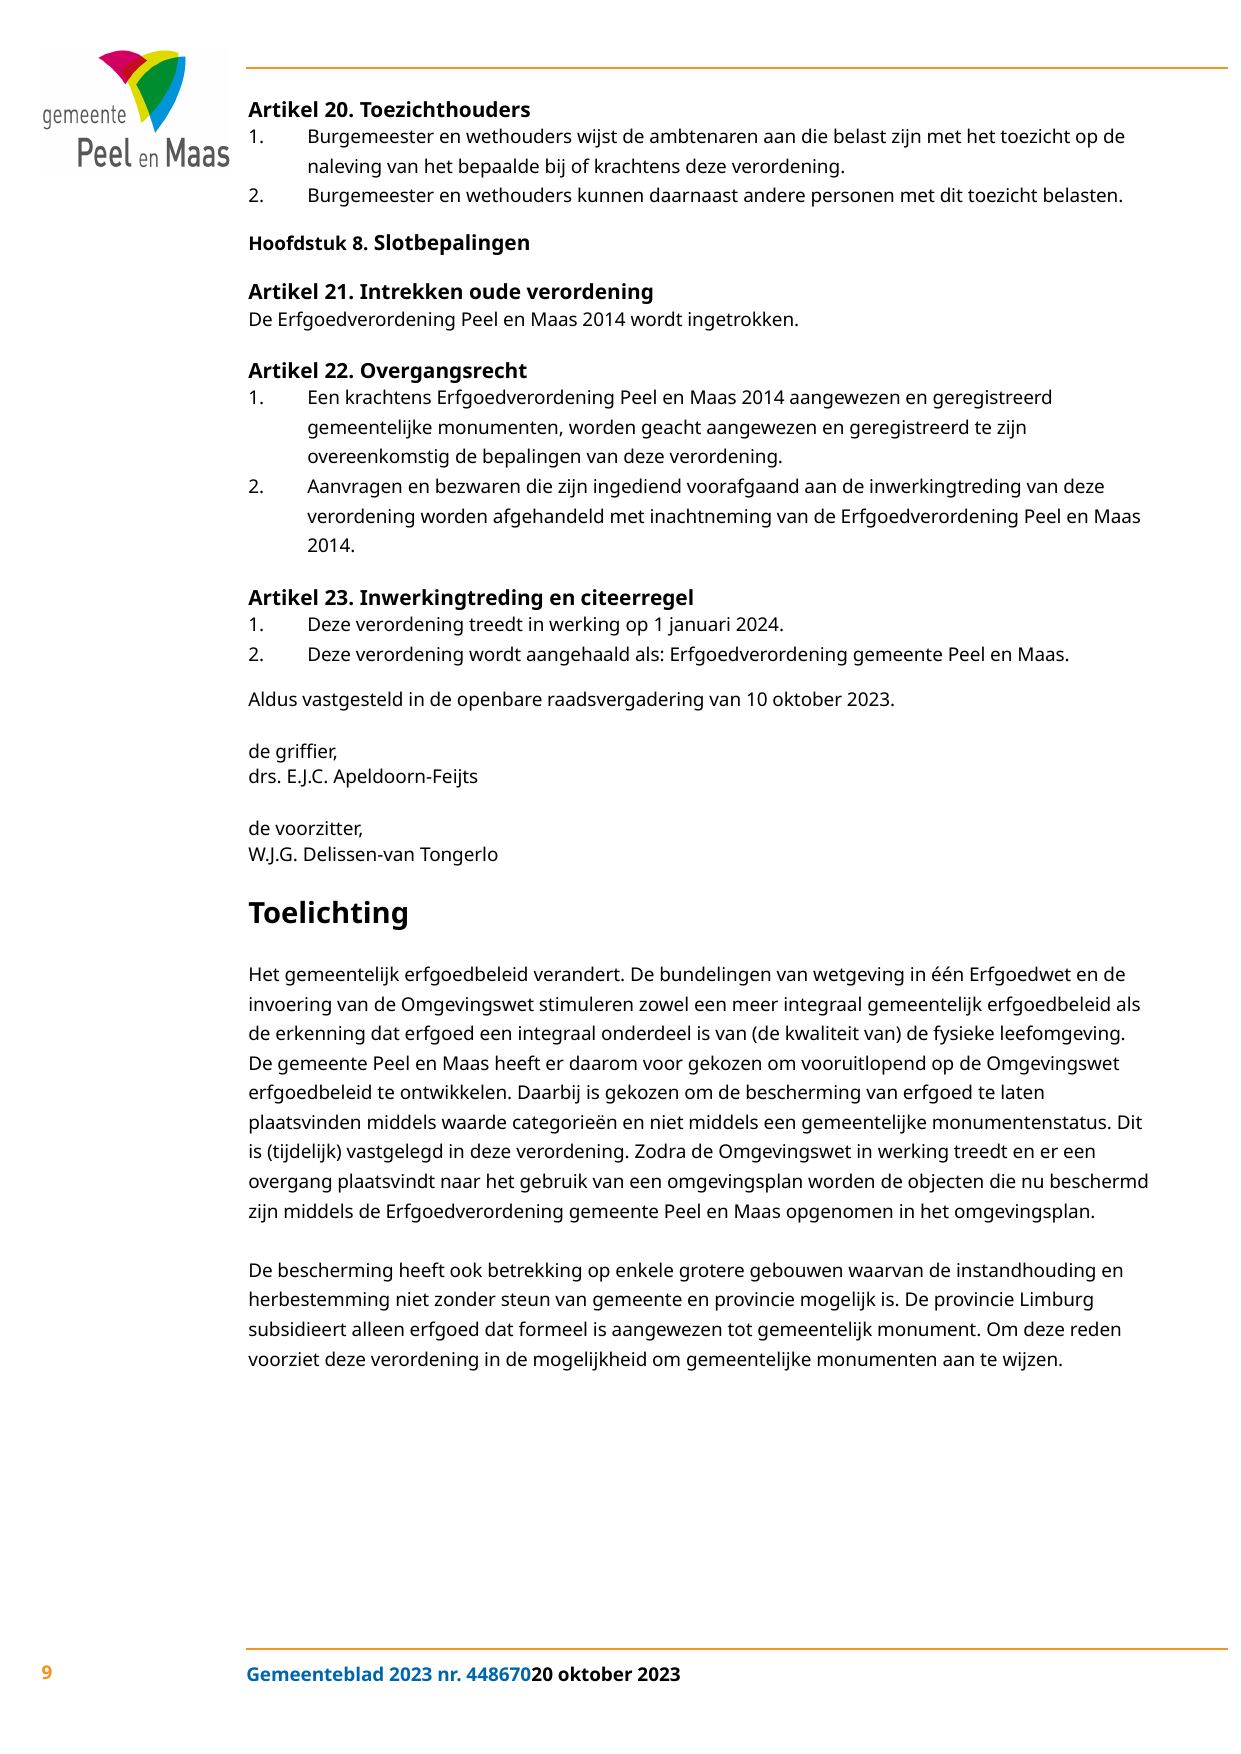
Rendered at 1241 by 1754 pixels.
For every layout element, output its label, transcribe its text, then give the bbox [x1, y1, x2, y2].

list Deze verordening wordt aangehaald als: Erfgoedverordening gemeente Peel en Maas. [248, 641, 1152, 667]
text Hoofdstuk 8. Slotbepalingen [248, 228, 1152, 256]
text Het gemeentelijk erfgoedbeleid verandert. De bundelingen van wetgeving in één Erfgoedwet en de invoering van de Omgevingswet stimuleren zowel een meer integraal gemeentelijk erfgoedbeleid als de erkenning dat erfgoed een integraal onderdeel is van (de kwaliteit van) de fysieke leefomgeving. [248, 961, 1152, 1046]
text De bescherming heeft ook betrekking op enkele grotere gebouwen waarvan de instandhouding en herbestemming niet zonder steun van gemeente en provincie mogelijk is. De provincie Limburg subsidieert alleen erfgoed dat formeel is aangewezen tot gemeentelijk monument. Om deze reden voorziet deze verordening in de mogelijkheid om gemeentelijke monumenten aan te wijzen. [248, 1257, 1152, 1372]
text Artikel 20. Toezichthouders [248, 95, 1152, 123]
text de voorzitter, [248, 815, 1152, 841]
list Burgemeester en wethouders kunnen daarnaast andere personen met dit toezicht belasten. [248, 182, 1152, 208]
text Artikel 23. Inwerkingtreding en citeerregel [248, 583, 1152, 611]
text Toelichting [248, 892, 1152, 932]
text Artikel 21. Intrekken oude verordening [248, 277, 1152, 306]
list Burgemeester en wethouders wijst de ambtenaren aan die belast zijn met het toezicht op de naleving van het bepaalde bij of krachtens deze verordening. [248, 123, 1152, 178]
picture [41, 47, 231, 172]
text Aldus vastgesteld in de openbare raadsvergadering van 10 oktober 2023. [248, 687, 1152, 712]
list Deze verordening treedt in werking op 1 januari 2024. [248, 611, 1152, 637]
text de griffier, [248, 738, 1152, 764]
text De Erfgoedverordening Peel en Maas 2014 wordt ingetrokken. [248, 306, 1152, 331]
text W.J.G. Delissen-van Tongerlo [248, 841, 1152, 867]
list Aanvragen en bezwaren die zijn ingediend voorafgaand aan de inwerkingtreding van deze verordening worden afgehandeld met inachtneming van de Erfgoedverordening Peel en Maas 2014. [248, 473, 1152, 558]
list Een krachtens Erfgoedverordening Peel en Maas 2014 aangewezen en geregistreerd gemeentelijke monumenten, worden geacht aangewezen en geregistreerd te zijn overeenkomstig de bepalingen van deze verordening. [248, 384, 1152, 469]
text Artikel 22. Overgangsrecht [248, 356, 1152, 384]
text De gemeente Peel en Maas heeft er daarom voor gekozen om vooruitlopend op de Omgevingswet erfgoedbeleid te ontwikkelen. Daarbij is gekozen om de bescherming van erfgoed te laten plaatsvinden middels waarde categorieën en niet middels een gemeentelijke monumentenstatus. Dit is (tijdelijk) vastgelegd in deze verordening. Zodra de Omgevingswet in werking treedt en er een overgang plaatsvindt naar het gebruik van een omgevingsplan worden de objecten die nu beschermd zijn middels de Erfgoedverordening gemeente Peel en Maas opgenomen in het omgevingsplan. [248, 1050, 1152, 1224]
text drs. E.J.C. Apeldoorn-Feijts [248, 764, 1152, 789]
